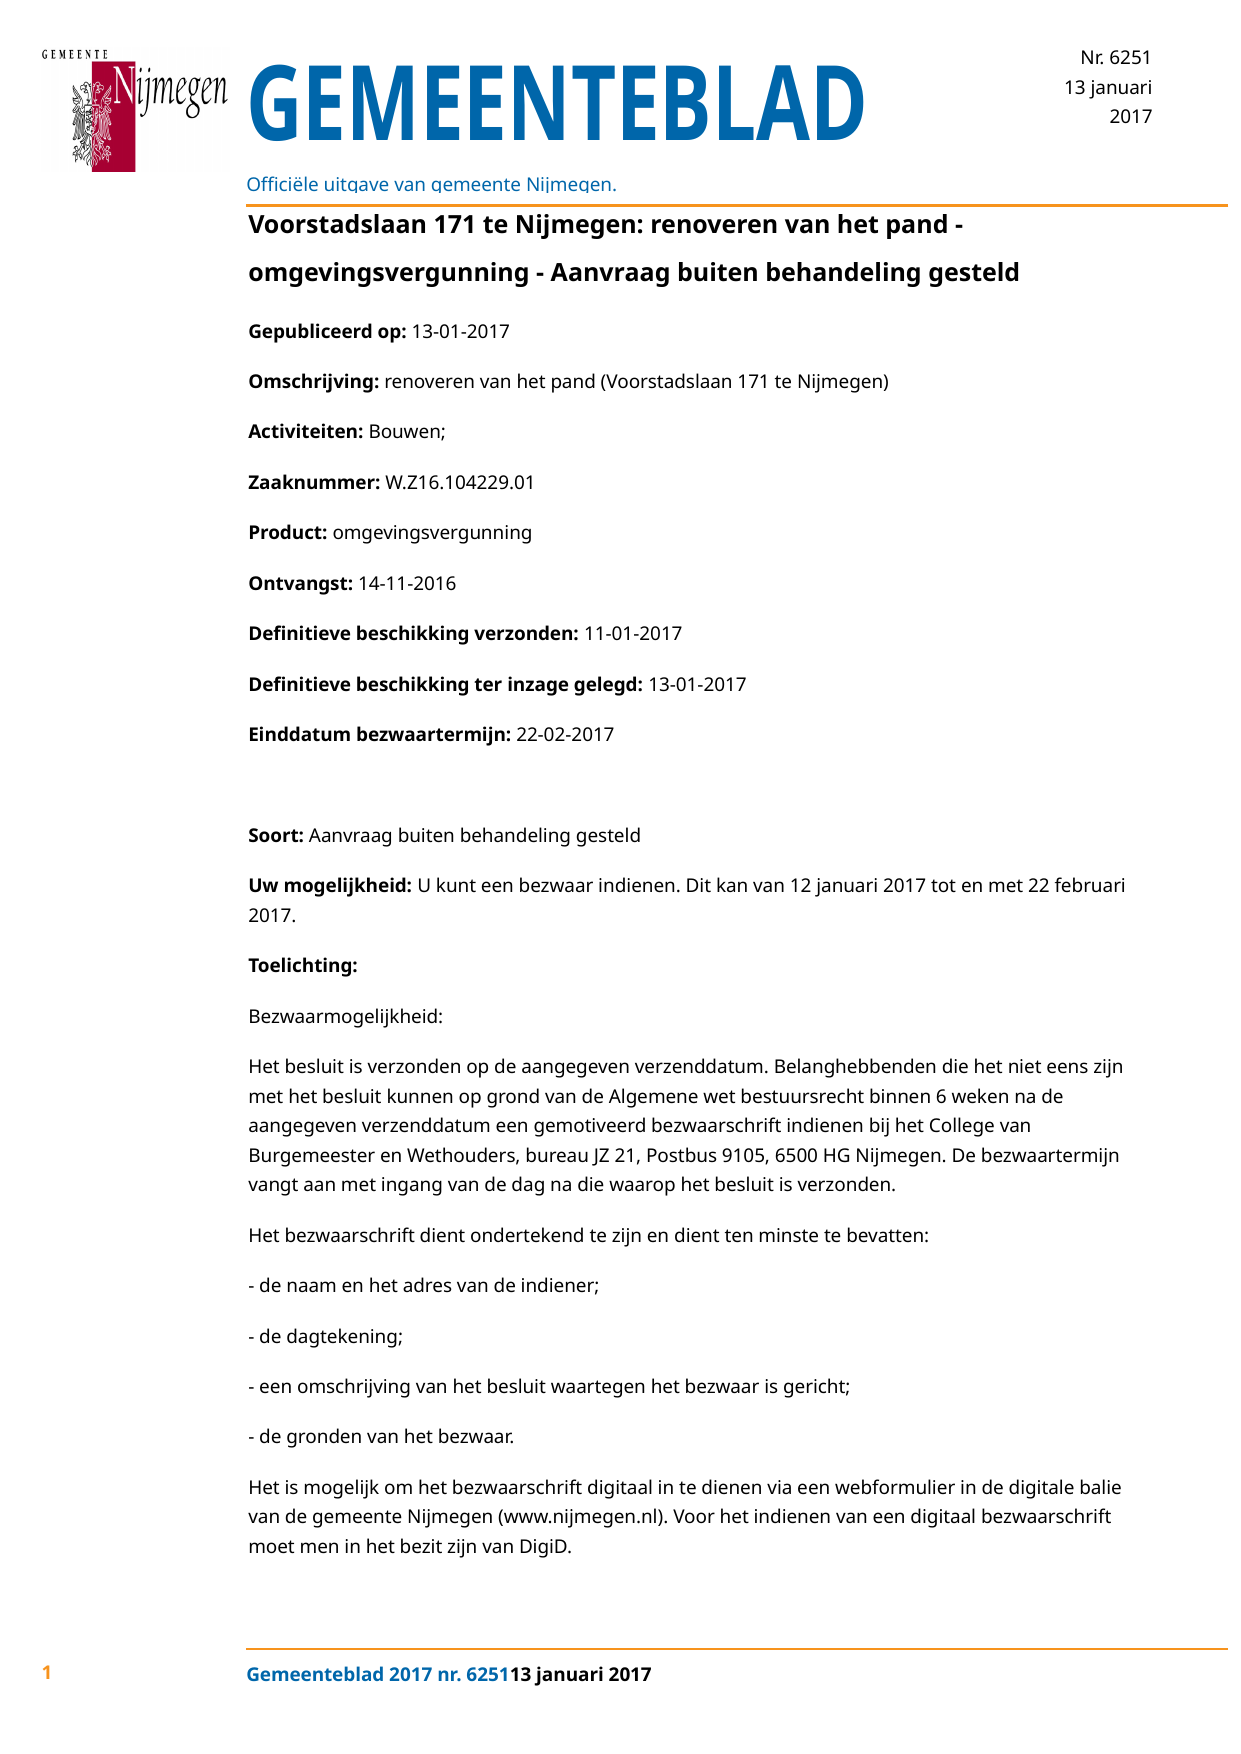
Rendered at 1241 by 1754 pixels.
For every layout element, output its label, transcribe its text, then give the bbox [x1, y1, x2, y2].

text Einddatum bezwaartermijn: 22-02-2017 [248, 721, 1152, 747]
text Ontvangst: 14-11-2016 [248, 570, 1152, 596]
text Het bezwaarschrift dient ondertekend te zijn en dient ten minste te bevatten: [248, 1222, 1152, 1248]
text Activiteiten: Bouwen; [248, 419, 1152, 444]
text Product: omgevingsvergunning [248, 519, 1152, 545]
text Definitieve beschikking ter inzage gelegd: 13-01-2017 [248, 671, 1152, 697]
text - de gronden van het bezwaar. [248, 1424, 1152, 1449]
picture [41, 47, 231, 172]
text Zaaknummer: W.Z16.104229.01 [248, 469, 1152, 495]
text - de dagtekening; [248, 1323, 1152, 1349]
text Soort: Aanvraag buiten behandeling gesteld [248, 822, 1152, 848]
text Bezwaarmogelijkheid: [248, 1003, 1152, 1029]
text - de naam en het adres van de indiener; [248, 1272, 1152, 1298]
text - een omschrijving van het besluit waartegen het bezwaar is gericht; [248, 1373, 1152, 1399]
text Omschrijving: renoveren van het pand (Voorstadslaan 171 te Nijmegen) [248, 368, 1152, 394]
text Het is mogelijk om het bezwaarschrift digitaal in te dienen via een webformulier in de digitale balie van de gemeente Nijmegen (www.nijmegen.nl). Voor het indienen van een digitaal bezwaarschrift moet men in het bezit zijn van DigiD. [248, 1474, 1152, 1559]
text Uw mogelijkheid: U kunt een bezwaar indienen. Dit kan van 12 januari 2017 tot en met 22 februari 2017. [248, 872, 1152, 928]
text Definitieve beschikking verzonden: 11-01-2017 [248, 620, 1152, 646]
text Het besluit is verzonden op de aangegeven verzenddatum. Belanghebbenden die het niet eens zijn met het besluit kunnen op grond van de Algemene wet bestuursrecht binnen 6 weken na de aangegeven verzenddatum een gemotiveerd bezwaarschrift indienen bij het College van Burgemeester en Wethouders, bureau JZ 21, Postbus 9105, 6500 HG Nijmegen. De bezwaartermijn vangt aan met ingang van de dag na die waarop het besluit is verzonden. [248, 1053, 1152, 1197]
text Gepubliceerd op: 13-01-2017 [248, 318, 1152, 344]
text Voorstadslaan 171 te Nijmegen: renoveren van het pand - omgevingsvergunning - Aanvraag buiten behandeling gesteld [248, 207, 1152, 288]
text Toelichting: [248, 952, 1152, 978]
